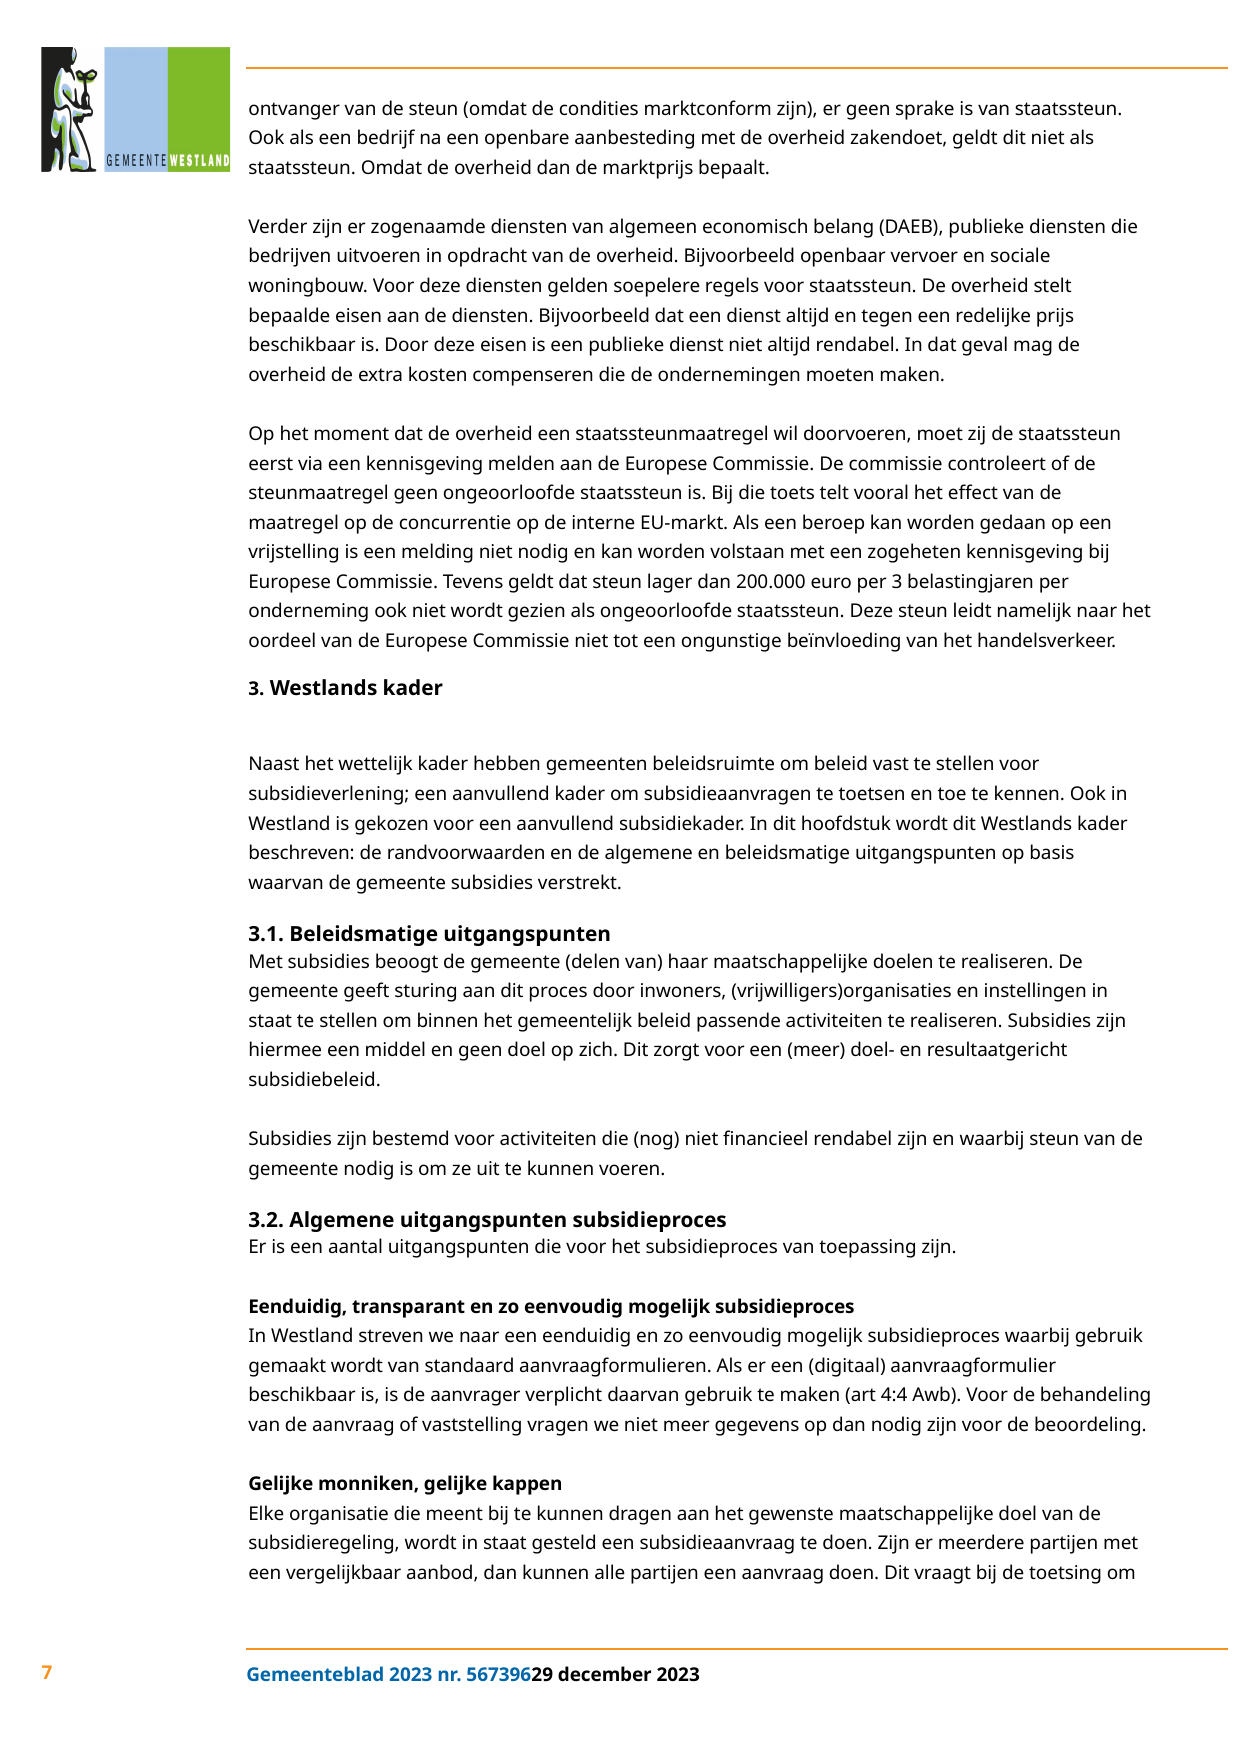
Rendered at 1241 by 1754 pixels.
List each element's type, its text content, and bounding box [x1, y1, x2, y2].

text 3. Westlands kader [248, 673, 1152, 701]
text ontvanger van de steun (omdat de condities marktconform zijn), er geen sprake is van staatssteun. Ook als een bedrijf na een openbare aanbesteding met de overheid zakendoet, geldt dit niet als staatssteun. Omdat de overheid dan de marktprijs bepaalt. [248, 95, 1152, 180]
text Gelijke monniken, gelijke kappen [248, 1470, 1152, 1496]
text Verder zijn er zogenaamde diensten van algemeen economisch belang (DAEB), publieke diensten die bedrijven uitvoeren in opdracht van de overheid. Bijvoorbeeld openbaar vervoer en sociale woningbouw. Voor deze diensten gelden soepelere regels voor staatssteun. De overheid stelt bepaalde eisen aan de diensten. Bijvoorbeeld dat een dienst altijd en tegen een redelijke prijs beschikbaar is. Door deze eisen is een publieke dienst niet altijd rendabel. In dat geval mag de overheid de extra kosten compenseren die de ondernemingen moeten maken. [248, 213, 1152, 387]
text 3.1. Beleidsmatige uitgangspunten [248, 919, 1152, 948]
text In Westland streven we naar een eenduidig en zo eenvoudig mogelijk subsidieproces waarbij gebruik gemaakt wordt van standaard aanvraagformulieren. Als er een (digitaal) aanvraagformulier beschikbaar is, is de aanvrager verplicht daarvan gebruik te maken (art 4:4 Awb). Voor de behandeling van de aanvraag of vaststelling vragen we niet meer gegevens op dan nodig zijn voor de beoordeling. [248, 1322, 1152, 1437]
picture [41, 47, 231, 172]
text Naast het wettelijk kader hebben gemeenten beleidsruimte om beleid vast te stellen voor subsidieverlening; een aanvullend kader om subsidieaanvragen te toetsen en toe te kennen. Ook in Westland is gekozen voor een aanvullend subsidiekader. In dit hoofdstuk wordt dit Westlands kader beschreven: de randvoorwaarden en de algemene en beleidsmatige uitgangspunten op basis waarvan de gemeente subsidies verstrekt. [248, 751, 1152, 895]
text Met subsidies beoogt de gemeente (delen van) haar maatschappelijke doelen te realiseren. De gemeente geeft sturing aan dit proces door inwoners, (vrijwilligers)organisaties en instellingen in staat te stellen om binnen het gemeentelijk beleid passende activiteiten te realiseren. Subsidies zijn hiermee een middel en geen doel op zich. Dit zorgt voor een (meer) doel- en resultaatgericht subsidiebeleid. [248, 948, 1152, 1092]
text Op het moment dat de overheid een staatssteunmaatregel wil doorvoeren, moet zij de staatssteun eerst via een kennisgeving melden aan de Europese Commissie. De commissie controleert of de steunmaatregel geen ongeoorloofde staatssteun is. Bij die toets telt vooral het effect van de maatregel op de concurrentie op de interne EU-markt. Als een beroep kan worden gedaan op een vrijstelling is een melding niet nodig en kan worden volstaan met een zogeheten kennisgeving bij Europese Commissie. Tevens geldt dat steun lager dan 200.000 euro per 3 belastingjaren per onderneming ook niet wordt gezien als ongeoorloofde staatssteun. Deze steun leidt namelijk naar het oordeel van de Europese Commissie niet tot een ongunstige beïnvloeding van het handelsverkeer. [248, 420, 1152, 653]
text Subsidies zijn bestemd voor activiteiten die (nog) niet financieel rendabel zijn en waarbij steun van de gemeente nodig is om ze uit te kunnen voeren. [248, 1125, 1152, 1181]
text Er is een aantal uitgangspunten die voor het subsidieproces van toepassing zijn. [248, 1234, 1152, 1259]
text Eenduidig, transparant en zo eenvoudig mogelijk subsidieproces [248, 1293, 1152, 1319]
text 3.2. Algemene uitgangspunten subsidieproces [248, 1205, 1152, 1234]
text Elke organisatie die meent bij te kunnen dragen aan het gewenste maatschappelijke doel van de subsidieregeling, wordt in staat gesteld een subsidieaanvraag te doen. Zijn er meerdere partijen met een vergelijkbaar aanbod, dan kunnen alle partijen een aanvraag doen. Dit vraagt bij de toetsing om [248, 1500, 1152, 1585]
